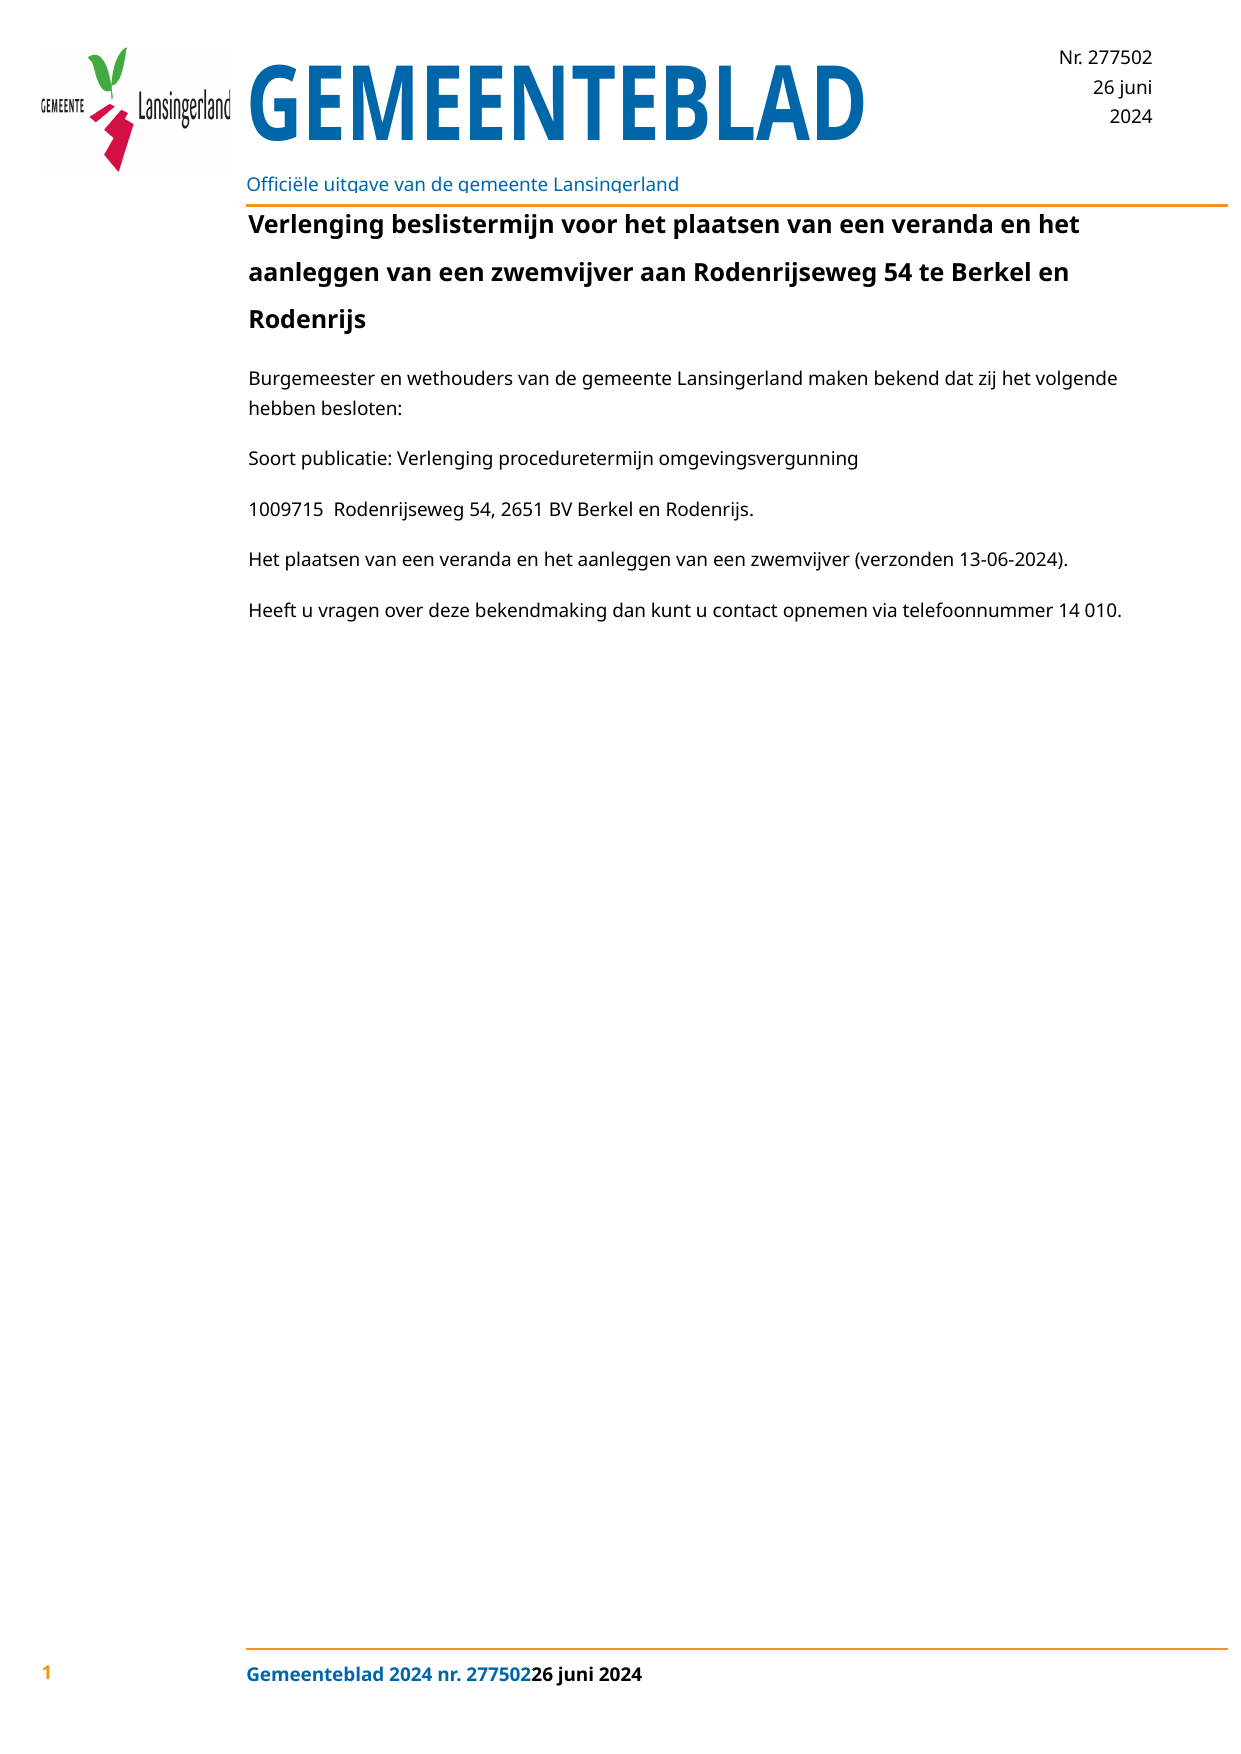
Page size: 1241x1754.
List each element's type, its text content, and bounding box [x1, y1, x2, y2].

text Heeft u vragen over deze bekendmaking dan kunt u contact opnemen via telefoonnummer 14 010. [248, 597, 1152, 622]
picture [41, 47, 231, 172]
text Verlenging beslistermijn voor het plaatsen van een veranda en het aanleggen van een zwemvijver aan Rodenrijseweg 54 te Berkel en Rodenrijs [248, 207, 1152, 336]
text Het plaatsen van een veranda en het aanleggen van een zwemvijver (verzonden 13-06-2024). [248, 546, 1152, 572]
text 1009715 Rodenrijseweg 54, 2651 BV Berkel en Rodenrijs. [248, 496, 1152, 522]
text Soort publicatie: Verlenging proceduretermijn omgevingsvergunning [248, 446, 1152, 471]
text Burgemeester en wethouders van de gemeente Lansingerland maken bekend dat zij het volgende hebben besloten: [248, 366, 1152, 421]
